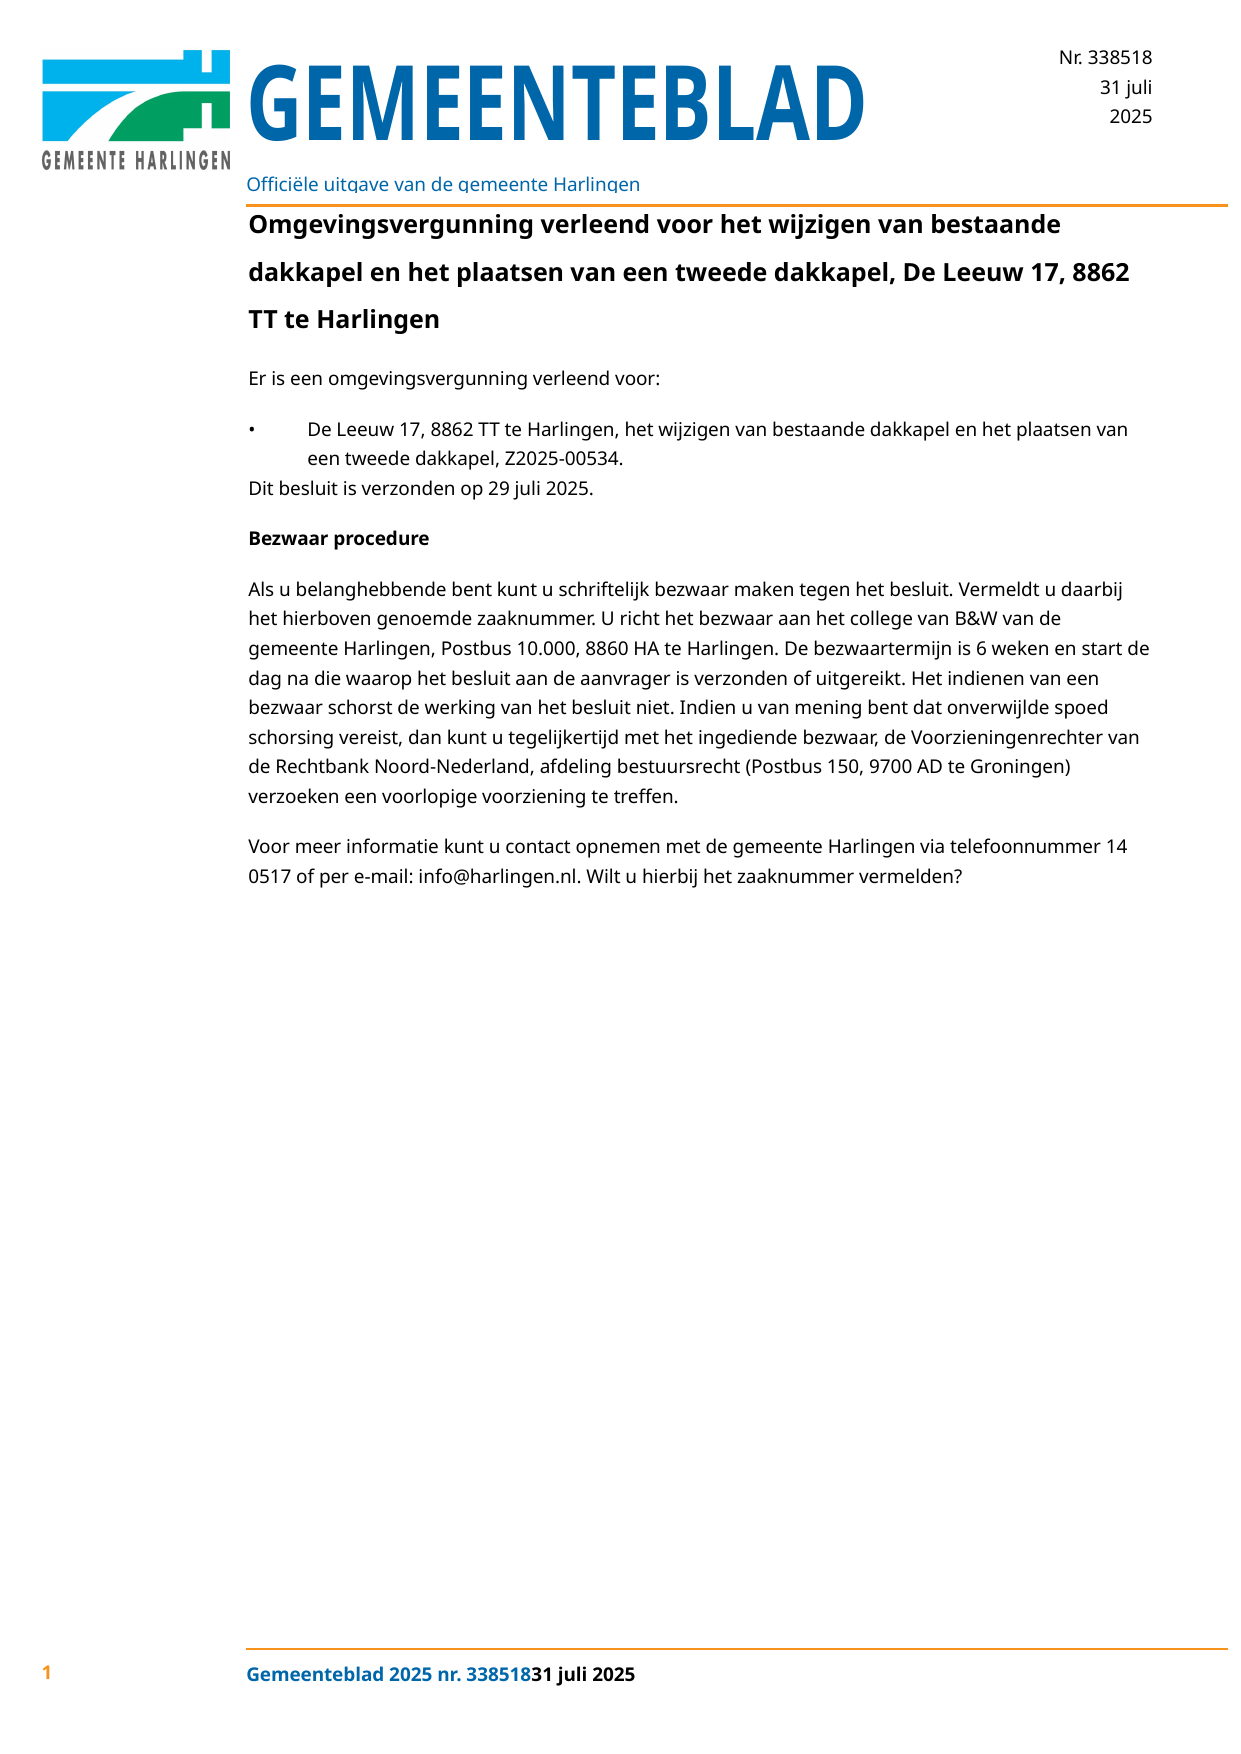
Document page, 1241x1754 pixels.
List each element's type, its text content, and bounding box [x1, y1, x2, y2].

picture [41, 47, 231, 172]
list De Leeuw 17, 8862 TT te Harlingen, het wijzigen van bestaande dakkapel en het plaatsen van een tweede dakkapel, Z2025-00534. [248, 416, 1152, 471]
text Dit besluit is verzonden op 29 juli 2025. [248, 475, 1152, 501]
text Er is een omgevingsvergunning verleend voor: [248, 366, 1152, 391]
text Voor meer informatie kunt u contact opnemen met de gemeente Harlingen via telefoonnummer 14 0517 of per e-mail: info@harlingen.nl. Wilt u hierbij het zaaknummer vermelden? [248, 833, 1152, 889]
text Als u belanghebbende bent kunt u schriftelijk bezwaar maken tegen het besluit. Vermeldt u daarbij het hierboven genoemde zaaknummer. U richt het bezwaar aan het college van B&W van de gemeente Harlingen, Postbus 10.000, 8860 HA te Harlingen. De bezwaartermijn is 6 weken en start de dag na die waarop het besluit aan de aanvrager is verzonden of uitgereikt. Het indienen van een bezwaar schorst de werking van het besluit niet. Indien u van mening bent dat onverwijlde spoed schorsing vereist, dan kunt u tegelijkertijd met het ingediende bezwaar, de Voorzieningenrechter van de Rechtbank Noord-Nederland, afdeling bestuursrecht (Postbus 150, 9700 AD te Groningen) verzoeken een voorlopige voorziening te treffen. [248, 576, 1152, 809]
text Omgevingsvergunning verleend voor het wijzigen van bestaande dakkapel en het plaatsen van een tweede dakkapel, De Leeuw 17, 8862 TT te Harlingen [248, 207, 1152, 336]
text Bezwaar procedure [248, 526, 1152, 551]
